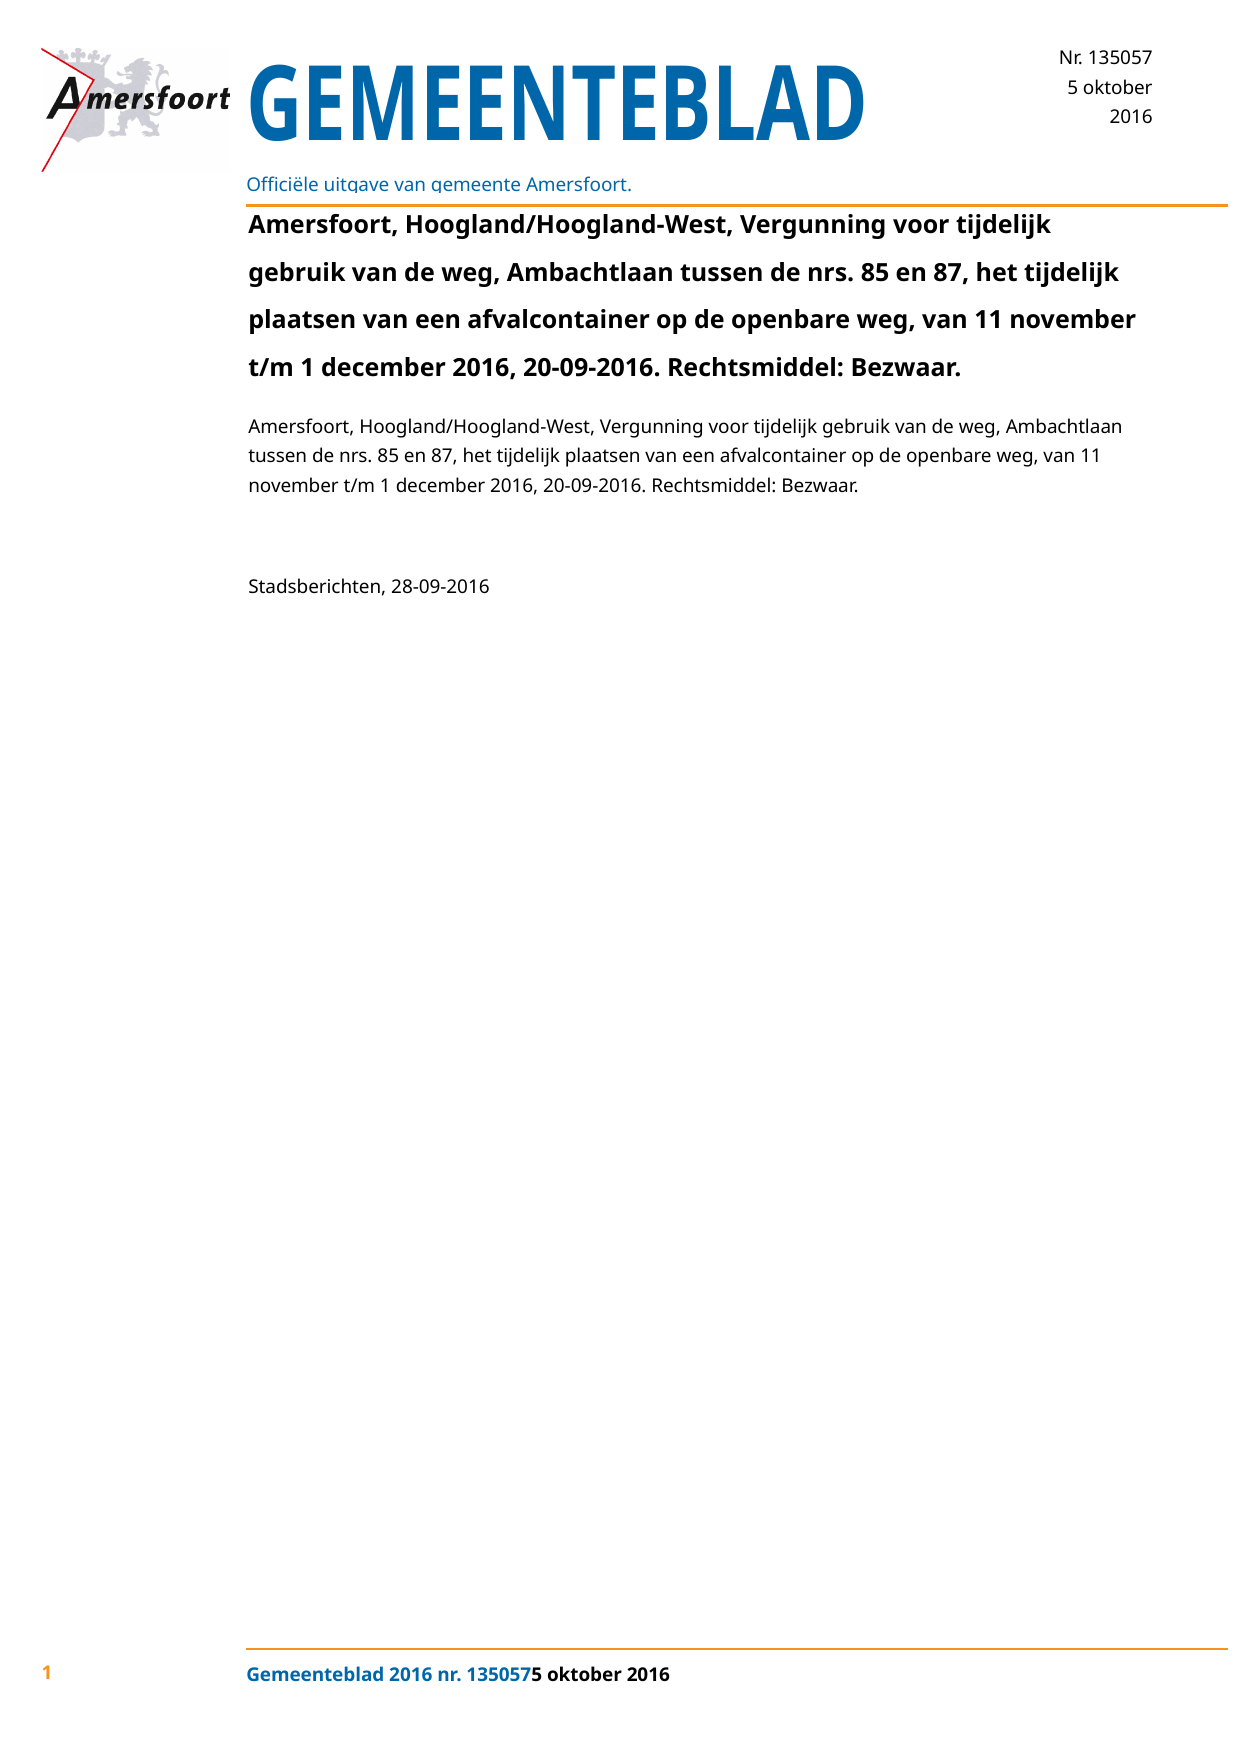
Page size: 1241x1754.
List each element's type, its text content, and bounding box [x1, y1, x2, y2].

text Amersfoort, Hoogland/Hoogland-West, Vergunning voor tijdelijk gebruik van de weg, Ambachtlaan tussen de nrs. 85 en 87, het tijdelijk plaatsen van een afvalcontainer op de openbare weg, van 11 november t/m 1 december 2016, 20-09-2016. Rechtsmiddel: Bezwaar. [248, 207, 1152, 384]
picture [41, 47, 231, 172]
text Amersfoort, Hoogland/Hoogland-West, Vergunning voor tijdelijk gebruik van de weg, Ambachtlaan tussen de nrs. 85 en 87, het tijdelijk plaatsen van een afvalcontainer op de openbare weg, van 11 november t/m 1 december 2016, 20-09-2016. Rechtsmiddel: Bezwaar. [248, 413, 1152, 498]
text Stadsberichten, 28-09-2016 [248, 573, 1152, 599]
